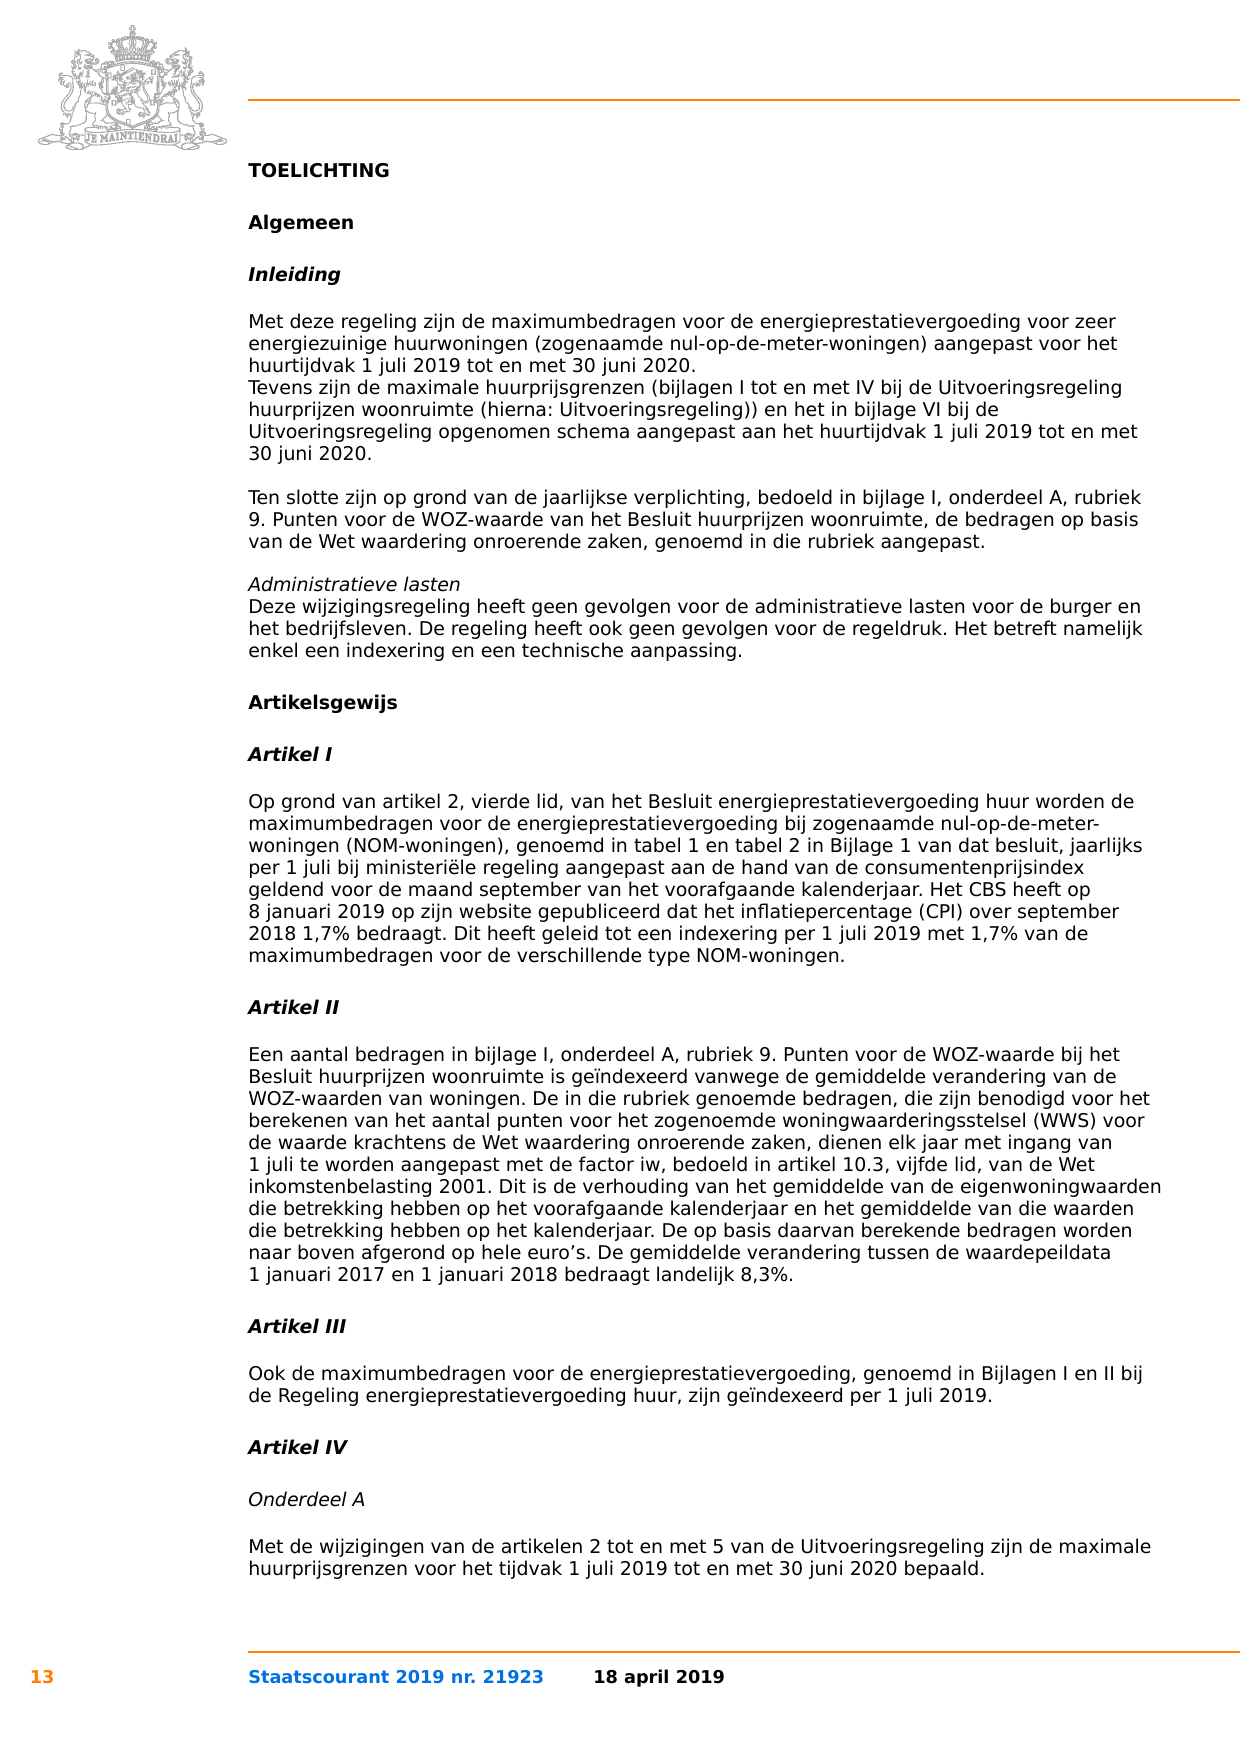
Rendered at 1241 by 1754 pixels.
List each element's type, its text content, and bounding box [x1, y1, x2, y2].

text Ook de maximumbedragen voor de energieprestatievergoeding, genoemd in Bijlagen I en II bij de Regeling energieprestatievergoeding huur, zijn geïndexeerd per 1 juli 2019. [248, 1363, 1163, 1407]
subtitle Artikel II [248, 997, 1163, 1019]
text Tevens zijn de maximale huurprijsgrenzen (bijlagen I tot en met IV bij de Uitvoeringsregeling huurprijzen woonruimte (hierna: Uitvoeringsregeling)) en het in bijlage VI bij de Uitvoeringsregeling opgenomen schema aangepast aan het huurtijdvak 1 juli 2019 tot en met 30 juni 2020. [248, 377, 1163, 465]
text Met de wijzigingen van de artikelen 2 tot en met 5 van de Uitvoeringsregeling zijn de maximale huurprijsgrenzen voor het tijdvak 1 juli 2019 tot en met 30 juni 2020 bepaald. [248, 1536, 1163, 1580]
text Deze wijzigingsregeling heeft geen gevolgen voor de administratieve lasten voor de burger en het bedrijfsleven. De regeling heeft ook geen gevolgen voor de regeldruk. Het betreft namelijk enkel een indexering en een technische aanpassing. [248, 596, 1163, 662]
text Ten slotte zijn op grond van de jaarlijkse verplichting, bedoeld in bijlage I, onderdeel A, rubriek 9. Punten voor de WOZ-waarde van het Besluit huurprijzen woonruimte, de bedragen op basis van de Wet waardering onroerende zaken, genoemd in die rubriek aangepast. [248, 487, 1163, 552]
text Een aantal bedragen in bijlage I, onderdeel A, rubriek 9. Punten voor de WOZ-waarde bij het Besluit huurprijzen woonruimte is geïndexeerd vanwege de gemiddelde verandering van de WOZ-waarden van woningen. De in die rubriek genoemde bedragen, die zijn benodigd voor het berekenen van het aantal punten voor het zogenoemde woningwaarderingsstelsel (WWS) voor de waarde krachtens de Wet waardering onroerende zaken, dienen elk jaar met ingang van 1 juli te worden aangepast met de factor iw, bedoeld in artikel 10.3, vijfde lid, van de Wet inkomstenbelasting 2001. Dit is de verhouding van het gemiddelde van de eigenwoningwaarden die betrekking hebben op het voorafgaande kalenderjaar en het gemiddelde van die waarden die betrekking hebben op het kalenderjaar. De op basis daarvan berekende bedragen worden naar boven afgerond op hele euro’s. De gemiddelde verandering tussen de waardepeildata 1 januari 2017 en 1 januari 2018 bedraagt landelijk 8,3%. [248, 1044, 1163, 1286]
subtitle Onderdeel A [248, 1489, 1163, 1511]
text Administratieve lasten [248, 574, 1163, 596]
text Op grond van artikel 2, vierde lid, van het Besluit energieprestatievergoeding huur worden de maximumbedragen voor de energieprestatievergoeding bij zogenaamde nul-op-de-meter-woningen (NOM-woningen), genoemd in tabel 1 en tabel 2 in Bijlage 1 van dat besluit, jaarlijks per 1 juli bij ministeriële regeling aangepast aan de hand van de consumentenprijsindex geldend voor de maand september van het voorafgaande kalenderjaar. Het CBS heeft op 8 januari 2019 op zijn website gepubliceerd dat het inflatiepercentage (CPI) over september 2018 1,7% bedraagt. Dit heeft geleid tot een indexering per 1 juli 2019 met 1,7% van de maximumbedragen voor de verschillende type NOM-woningen. [248, 791, 1163, 967]
subtitle Inleiding [248, 264, 1163, 286]
subtitle Artikel IV [248, 1437, 1163, 1459]
text Met deze regeling zijn de maximumbedragen voor de energieprestatievergoeding voor zeer energiezuinige huurwoningen (zogenaamde nul-op-de-meter-woningen) aangepast voor het huurtijdvak 1 juli 2019 tot en met 30 juni 2020. [248, 311, 1163, 377]
subtitle Algemeen [248, 212, 1163, 234]
subtitle Artikel III [248, 1316, 1163, 1338]
subtitle Artikelsgewijs [248, 692, 1163, 714]
subtitle TOELICHTING [248, 160, 1163, 182]
subtitle Artikel I [248, 744, 1163, 766]
picture [38, 25, 227, 150]
